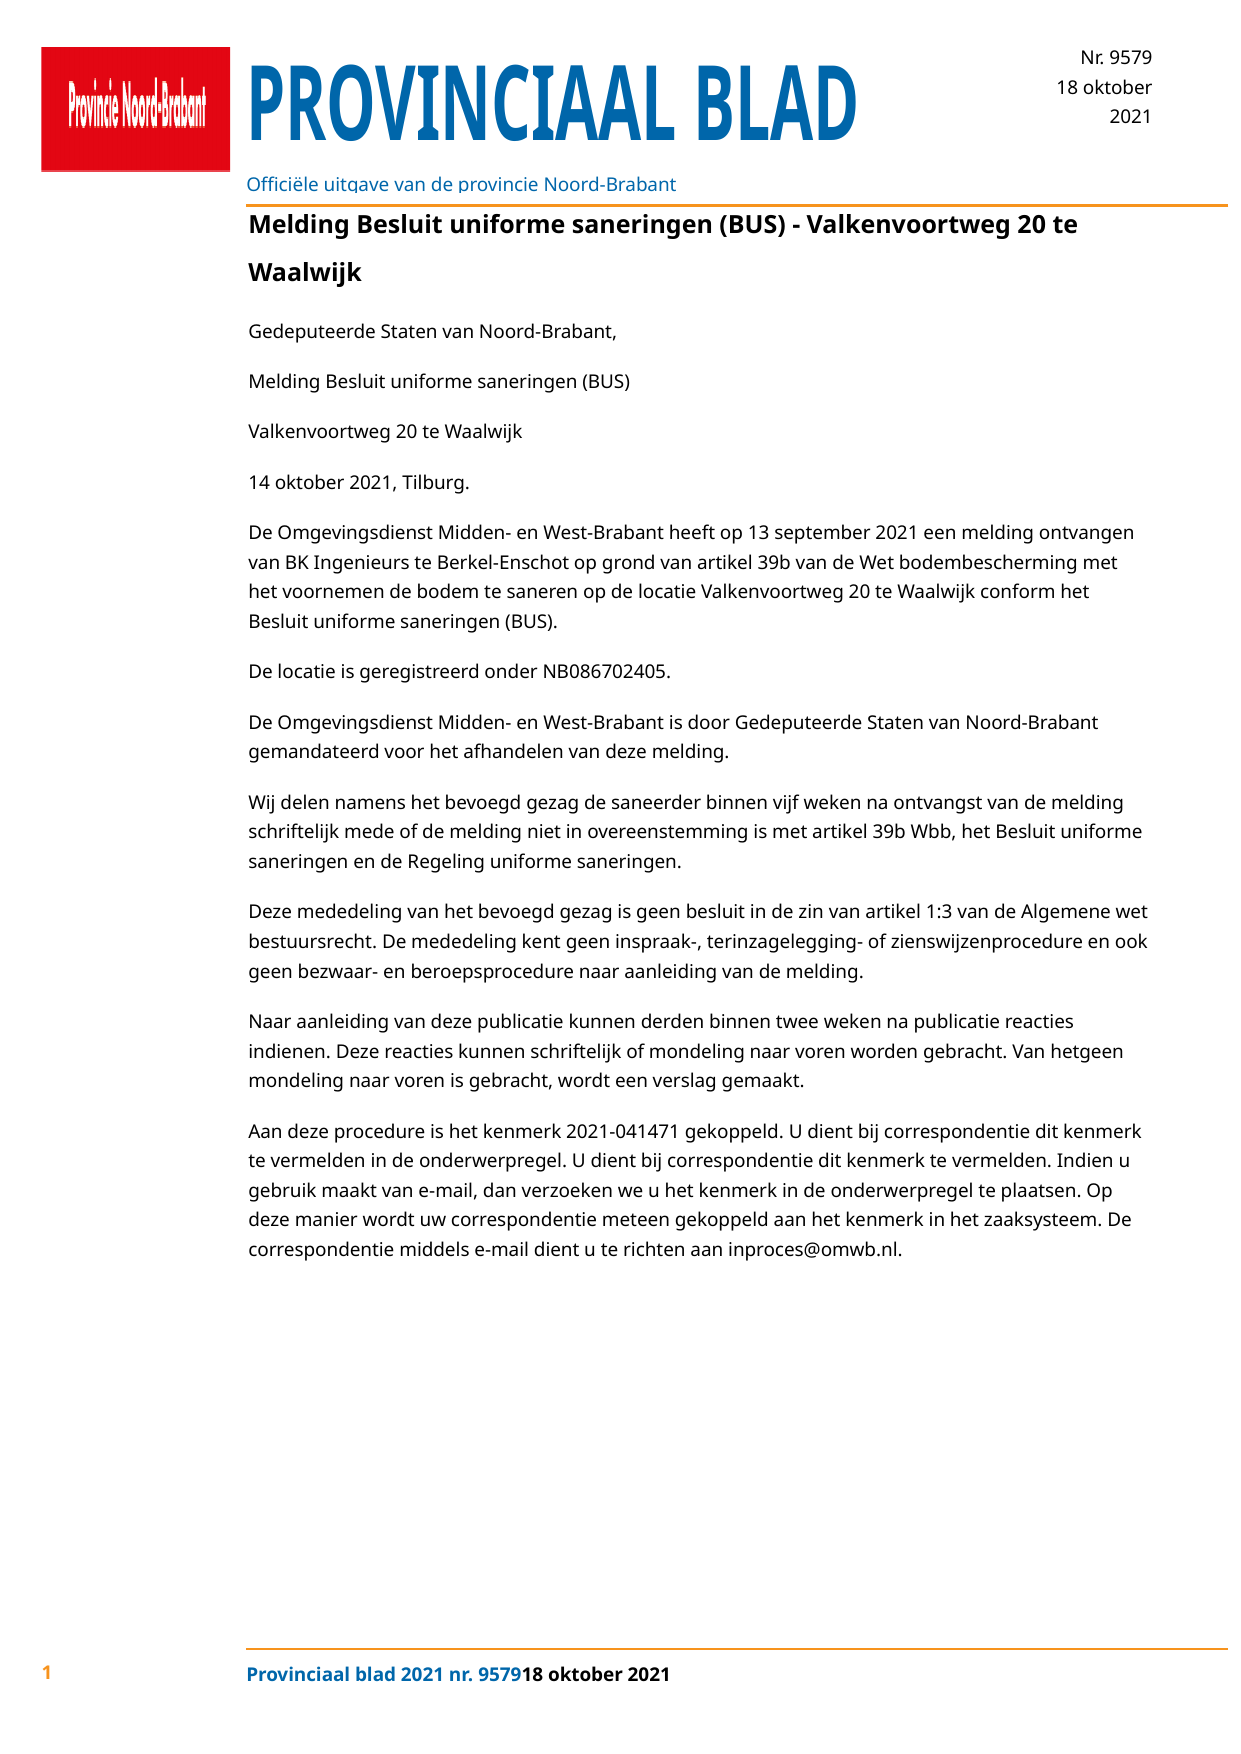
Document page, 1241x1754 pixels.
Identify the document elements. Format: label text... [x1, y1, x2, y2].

text Melding Besluit uniforme saneringen (BUS) - Valkenvoortweg 20 te Waalwijk [248, 207, 1152, 288]
text Deze mededeling van het bevoegd gezag is geen besluit in de zin van artikel 1:3 van de Algemene wet bestuursrecht. De mededeling kent geen inspraak-, terinzagelegging- of zienswijzenprocedure en ook geen bezwaar- en beroepsprocedure naar aanleiding van de melding. [248, 899, 1152, 984]
text 14 oktober 2021, Tilburg. [248, 469, 1152, 495]
text Valkenvoortweg 20 te Waalwijk [248, 419, 1152, 444]
text Melding Besluit uniforme saneringen (BUS) [248, 368, 1152, 394]
text Gedeputeerde Staten van Noord-Brabant, [248, 318, 1152, 344]
text De locatie is geregistreerd onder NB086702405. [248, 659, 1152, 684]
text Aan deze procedure is het kenmerk 2021-041471 gekoppeld. U dient bij correspondentie dit kenmerk te vermelden in de onderwerpregel. U dient bij correspondentie dit kenmerk te vermelden. Indien u gebruik maakt van e-mail, dan verzoeken we u het kenmerk in de onderwerpregel te plaatsen. Op deze manier wordt uw correspondentie meteen gekoppeld aan het kenmerk in het zaaksysteem. De correspondentie middels e-mail dient u te richten aan inproces@omwb.nl. [248, 1118, 1152, 1262]
picture [41, 47, 231, 172]
text De Omgevingsdienst Midden- en West-Brabant heeft op 13 september 2021 een melding ontvangen van BK Ingenieurs te Berkel-Enschot op grond van artikel 39b van de Wet bodembescherming met het voornemen de bodem te saneren op de locatie Valkenvoortweg 20 te Waalwijk conform het Besluit uniforme saneringen (BUS). [248, 519, 1152, 634]
text Wij delen namens het bevoegd gezag de saneerder binnen vijf weken na ontvangst van de melding schriftelijk mede of de melding niet in overeenstemming is met artikel 39b Wbb, het Besluit uniforme saneringen en de Regeling uniforme saneringen. [248, 789, 1152, 874]
text De Omgevingsdienst Midden- en West-Brabant is door Gedeputeerde Staten van Noord-Brabant gemandateerd voor het afhandelen van deze melding. [248, 709, 1152, 764]
text Naar aanleiding van deze publicatie kunnen derden binnen twee weken na publicatie reacties indienen. Deze reacties kunnen schriftelijk of mondeling naar voren worden gebracht. Van hetgeen mondeling naar voren is gebracht, wordt een verslag gemaakt. [248, 1008, 1152, 1093]
